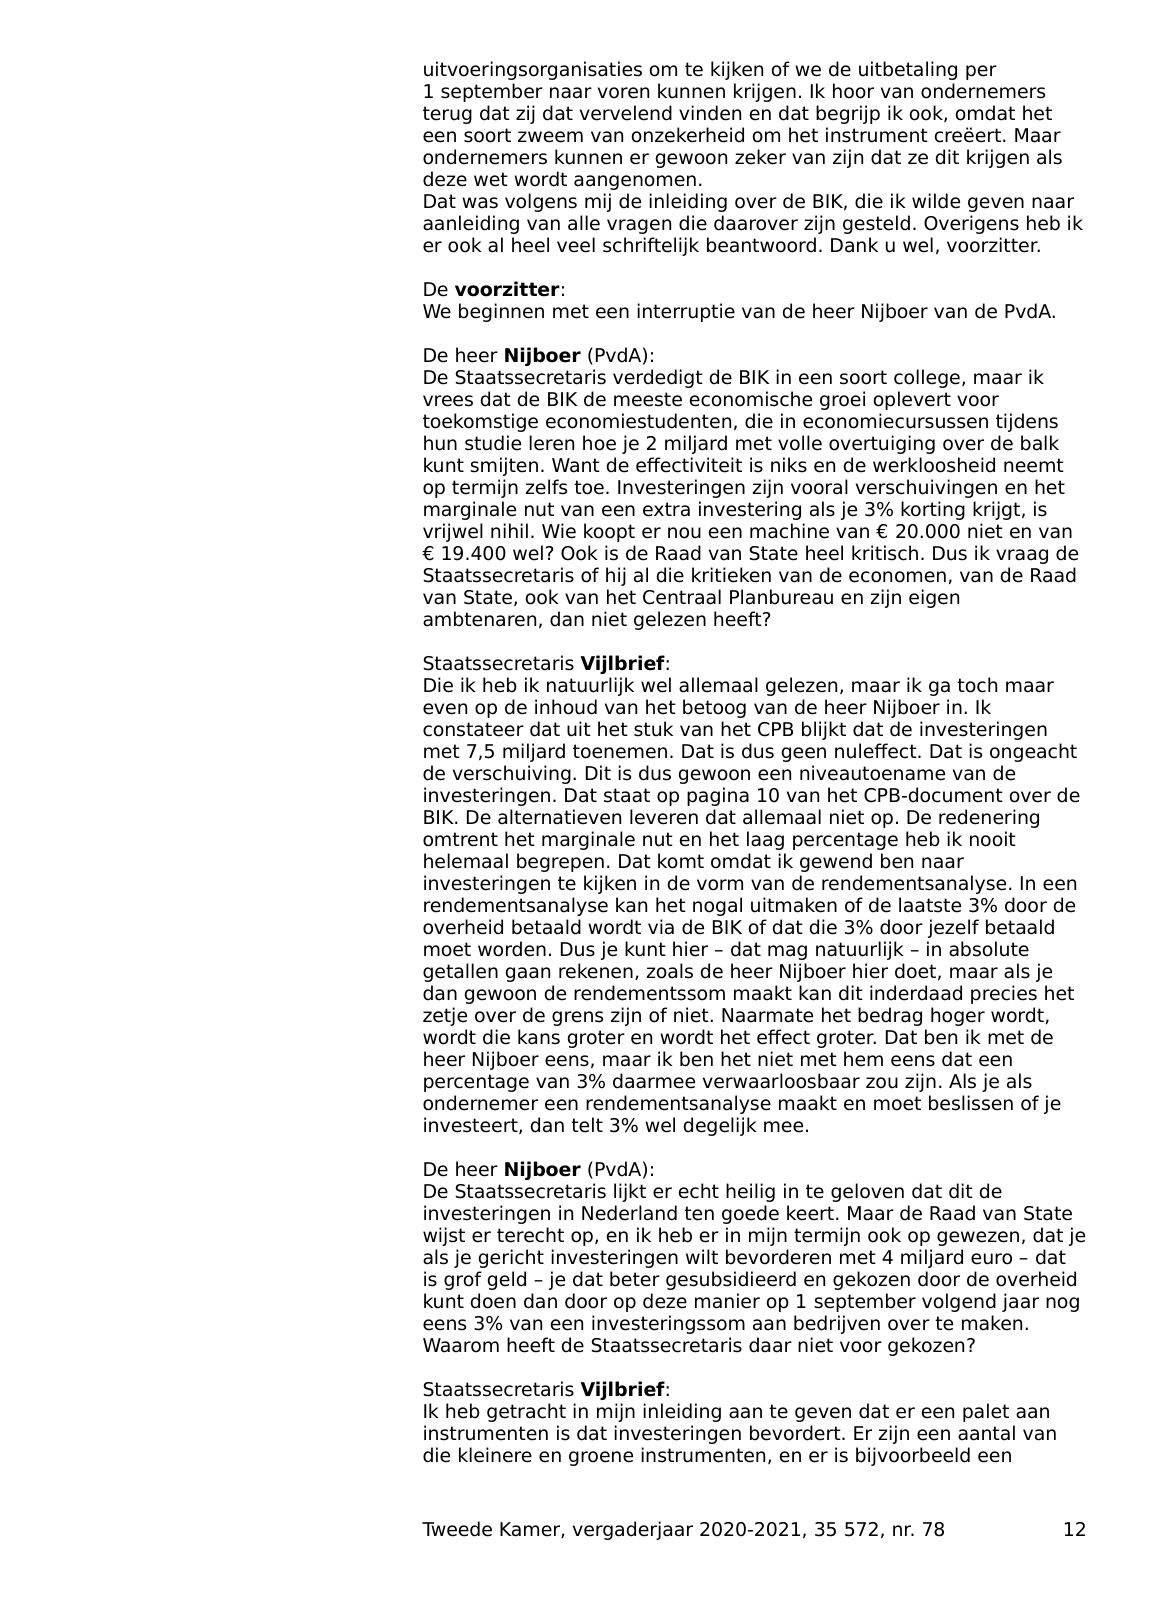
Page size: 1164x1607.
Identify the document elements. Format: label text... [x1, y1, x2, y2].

text De heer Nijboer (PvdA): [422, 345, 1087, 367]
text Ik heb getracht in mijn inleiding aan te geven dat er een palet aan instrumenten is dat investeringen bevordert. Er zijn een aantal van die kleinere en groene instrumenten, en er is bijvoorbeeld een [422, 1401, 1087, 1467]
text De Staatssecretaris lijkt er echt heilig in te geloven dat dit de investeringen in Nederland ten goede keert. Maar de Raad van State wijst er terecht op, en ik heb er in mijn termijn ook op gewezen, dat je als je gericht investeringen wilt bevorderen met 4 miljard euro – dat is grof geld – je dat beter gesubsidieerd en gekozen door de overheid kunt doen dan door op deze manier op 1 september volgend jaar nog eens 3% van een investeringssom aan bedrijven over te maken. Waarom heeft de Staatssecretaris daar niet voor gekozen? [422, 1181, 1087, 1357]
text De Staatssecretaris verdedigt de BIK in een soort college, maar ik vrees dat de BIK de meeste economische groei oplevert voor toekomstige economiestudenten, die in economiecursussen tijdens hun studie leren hoe je 2 miljard met volle overtuiging over de balk kunt smijten. Want de effectiviteit is niks en de werkloosheid neemt op termijn zelfs toe. Investeringen zijn vooral verschuivingen en het marginale nut van een extra investering als je 3% korting krijgt, is vrijwel nihil. Wie koopt er nou een machine van € 20.000 niet en van € 19.400 wel? Ook is de Raad van State heel kritisch. Dus ik vraag de Staatssecretaris of hij al die kritieken van de economen, van de Raad van State, ook van het Centraal Planbureau en zijn eigen ambtenaren, dan niet gelezen heeft? [422, 367, 1087, 631]
text Staatssecretaris Vijlbrief: [422, 1379, 1087, 1401]
text De voorzitter: [422, 279, 1087, 301]
text uitvoeringsorganisaties om te kijken of we de uitbetaling per 1 september naar voren kunnen krijgen. Ik hoor van ondernemers terug dat zij dat vervelend vinden en dat begrijp ik ook, omdat het een soort zweem van onzekerheid om het instrument creëert. Maar ondernemers kunnen er gewoon zeker van zijn dat ze dit krijgen als deze wet wordt aangenomen. [422, 59, 1087, 191]
text Die ik heb ik natuurlijk wel allemaal gelezen, maar ik ga toch maar even op de inhoud van het betoog van de heer Nijboer in. Ik constateer dat uit het stuk van het CPB blijkt dat de investeringen met 7,5 miljard toenemen. Dat is dus geen nuleffect. Dat is ongeacht de verschuiving. Dit is dus gewoon een niveautoename van de investeringen. Dat staat op pagina 10 van het CPB-document over de BIK. De alternatieven leveren dat allemaal niet op. De redenering omtrent het marginale nut en het laag percentage heb ik nooit helemaal begrepen. Dat komt omdat ik gewend ben naar investeringen te kijken in de vorm van de rendementsanalyse. In een rendementsanalyse kan het nogal uitmaken of de laatste 3% door de overheid betaald wordt via de BIK of dat die 3% door jezelf betaald moet worden. Dus je kunt hier – dat mag natuurlijk – in absolute getallen gaan rekenen, zoals de heer Nijboer hier doet, maar als je dan gewoon de rendementssom maakt kan dit inderdaad precies het zetje over de grens zijn of niet. Naarmate het bedrag hoger wordt, wordt die kans groter en wordt het effect groter. Dat ben ik met de heer Nijboer eens, maar ik ben het niet met hem eens dat een percentage van 3% daarmee verwaarloosbaar zou zijn. Als je als ondernemer een rendementsanalyse maakt en moet beslissen of je investeert, dan telt 3% wel degelijk mee. [422, 675, 1087, 1137]
text We beginnen met een interruptie van de heer Nijboer van de PvdA. [422, 301, 1087, 323]
text Staatssecretaris Vijlbrief: [422, 653, 1087, 675]
text De heer Nijboer (PvdA): [422, 1159, 1087, 1181]
text Dat was volgens mij de inleiding over de BIK, die ik wilde geven naar aanleiding van alle vragen die daarover zijn gesteld. Overigens heb ik er ook al heel veel schriftelijk beantwoord. Dank u wel, voorzitter. [422, 191, 1087, 257]
